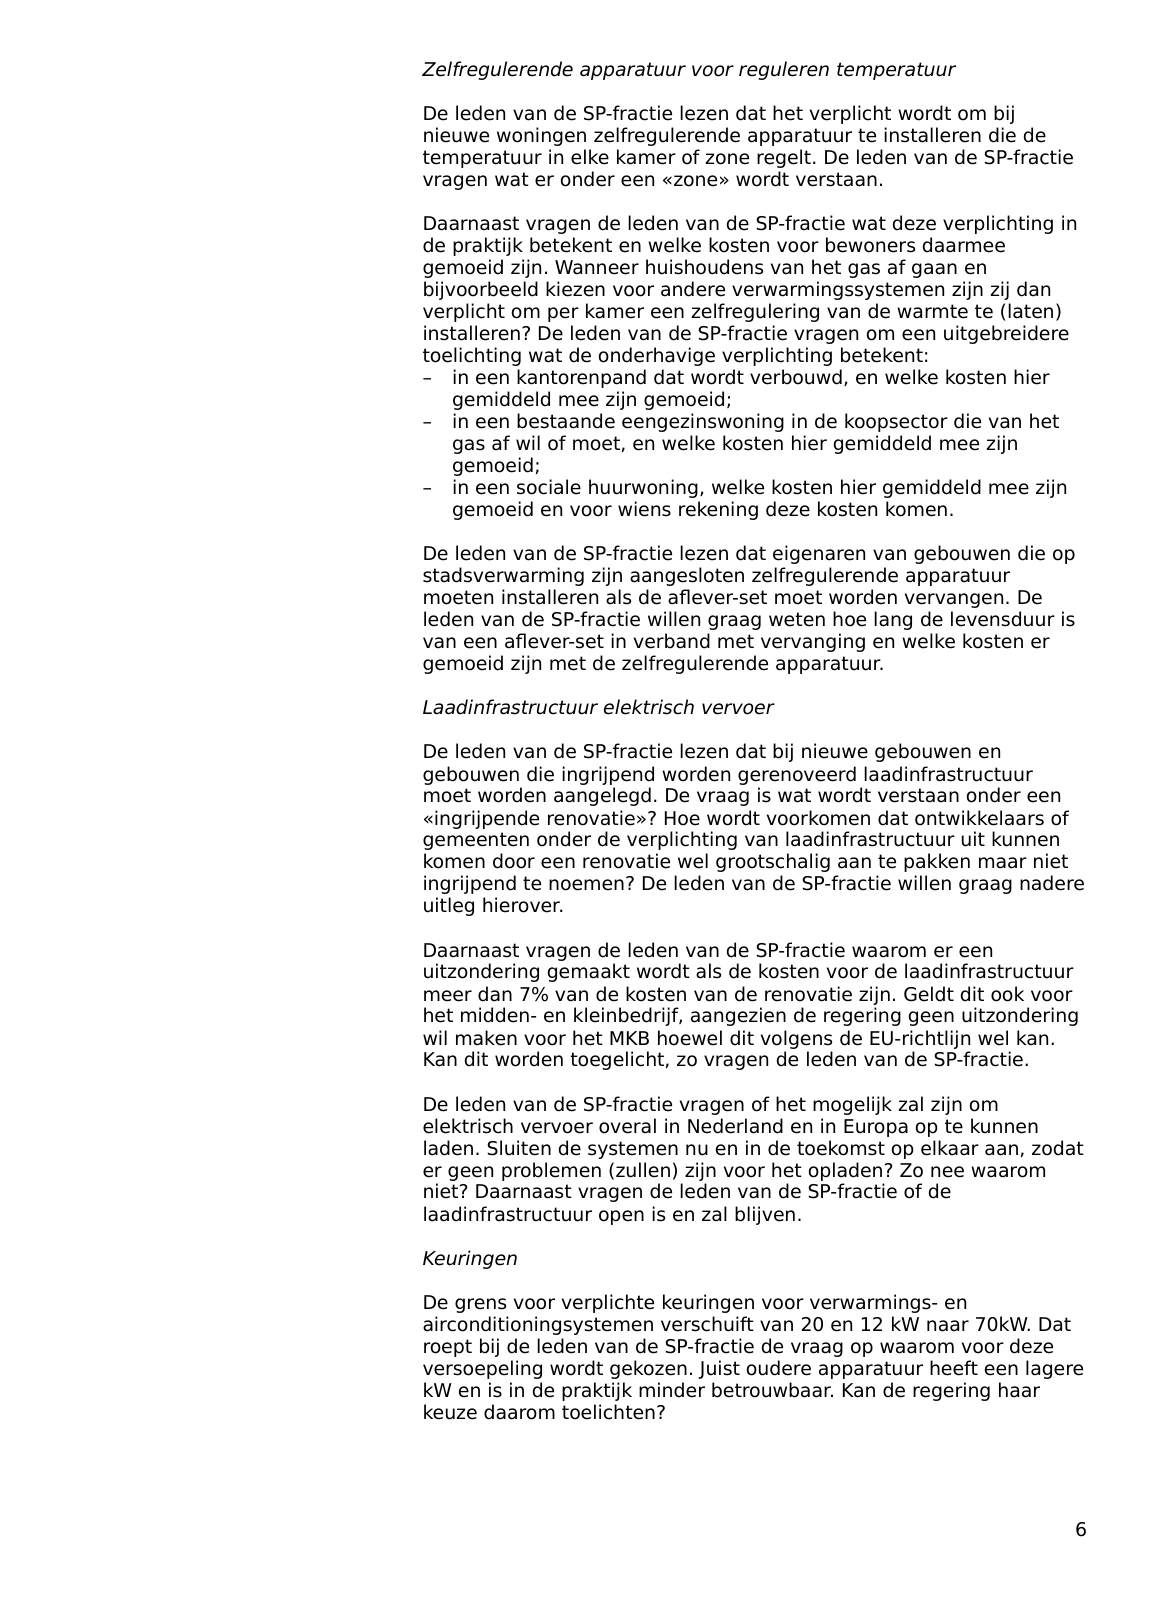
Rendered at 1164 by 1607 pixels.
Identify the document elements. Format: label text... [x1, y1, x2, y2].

text De grens voor verplichte keuringen voor verwarmings- en airconditioningsystemen verschuift van 20 en 12 kW naar 70kW. Dat roept bij de leden van de SP-fractie de vraag op waarom voor deze versoepeling wordt gekozen. Juist oudere apparatuur heeft een lagere kW en is in de praktijk minder betrouwbaar. Kan de regering haar keuze daarom toelichten? [422, 1292, 1087, 1424]
text Daarnaast vragen de leden van de SP-fractie wat deze verplichting in de praktijk betekent en welke kosten voor bewoners daarmee gemoeid zijn. Wanneer huishoudens van het gas af gaan en bijvoorbeeld kiezen voor andere verwarmingssystemen zijn zij dan verplicht om per kamer een zelfregulering van de warmte te (laten) installeren? De leden van de SP-fractie vragen om een uitgebreidere toelichting wat de onderhavige verplichting betekent: [422, 213, 1087, 367]
subtitle Laadinfrastructuur elektrisch vervoer [422, 697, 1087, 719]
text De leden van de SP-fractie vragen of het mogelijk zal zijn om elektrisch vervoer overal in Nederland en in Europa op te kunnen laden. Sluiten de systemen nu en in de toekomst op elkaar aan, zodat er geen problemen (zullen) zijn voor het opladen? Zo nee waarom niet? Daarnaast vragen de leden van de SP-fractie of de laadinfrastructuur open is en zal blijven. [422, 1093, 1087, 1225]
text De leden van de SP-fractie lezen dat bij nieuwe gebouwen en gebouwen die ingrijpend worden gerenoveerd laadinfrastructuur moet worden aangelegd. De vraag is wat wordt verstaan onder een «ingrijpende renovatie»? Hoe wordt voorkomen dat ontwikkelaars of gemeenten onder de verplichting van laadinfrastructuur uit kunnen komen door een renovatie wel grootschalig aan te pakken maar niet ingrijpend te noemen? De leden van de SP-fractie willen graag nadere uitleg hierover. [422, 741, 1087, 917]
subtitle Zelfregulerende apparatuur voor reguleren temperatuur [422, 59, 1087, 81]
text – in een kantorenpand dat wordt verbouwd, en welke kosten hier gemiddeld mee zijn gemoeid; [422, 367, 1087, 411]
text – in een bestaande eengezinswoning in de koopsector die van het gas af wil of moet, en welke kosten hier gemiddeld mee zijn gemoeid; [422, 411, 1087, 477]
subtitle Keuringen [422, 1248, 1087, 1269]
text Daarnaast vragen de leden van de SP-fractie waarom er een uitzondering gemaakt wordt als de kosten voor de laadinfrastructuur meer dan 7% van de kosten van de renovatie zijn. Geldt dit ook voor het midden- en kleinbedrijf, aangezien de regering geen uitzondering wil maken voor het MKB hoewel dit volgens de EU-richtlijn wel kan. Kan dit worden toegelicht, zo vragen de leden van de SP-fractie. [422, 939, 1087, 1071]
text De leden van de SP-fractie lezen dat het verplicht wordt om bij nieuwe woningen zelfregulerende apparatuur te installeren die de temperatuur in elke kamer of zone regelt. De leden van de SP-fractie vragen wat er onder een «zone» wordt verstaan. [422, 103, 1087, 191]
text – in een sociale huurwoning, welke kosten hier gemiddeld mee zijn gemoeid en voor wiens rekening deze kosten komen. [422, 477, 1087, 521]
text De leden van de SP-fractie lezen dat eigenaren van gebouwen die op stadsverwarming zijn aangesloten zelfregulerende apparatuur moeten installeren als de aflever-set moet worden vervangen. De leden van de SP-fractie willen graag weten hoe lang de levensduur is van een aflever-set in verband met vervanging en welke kosten er gemoeid zijn met de zelfregulerende apparatuur. [422, 543, 1087, 675]
